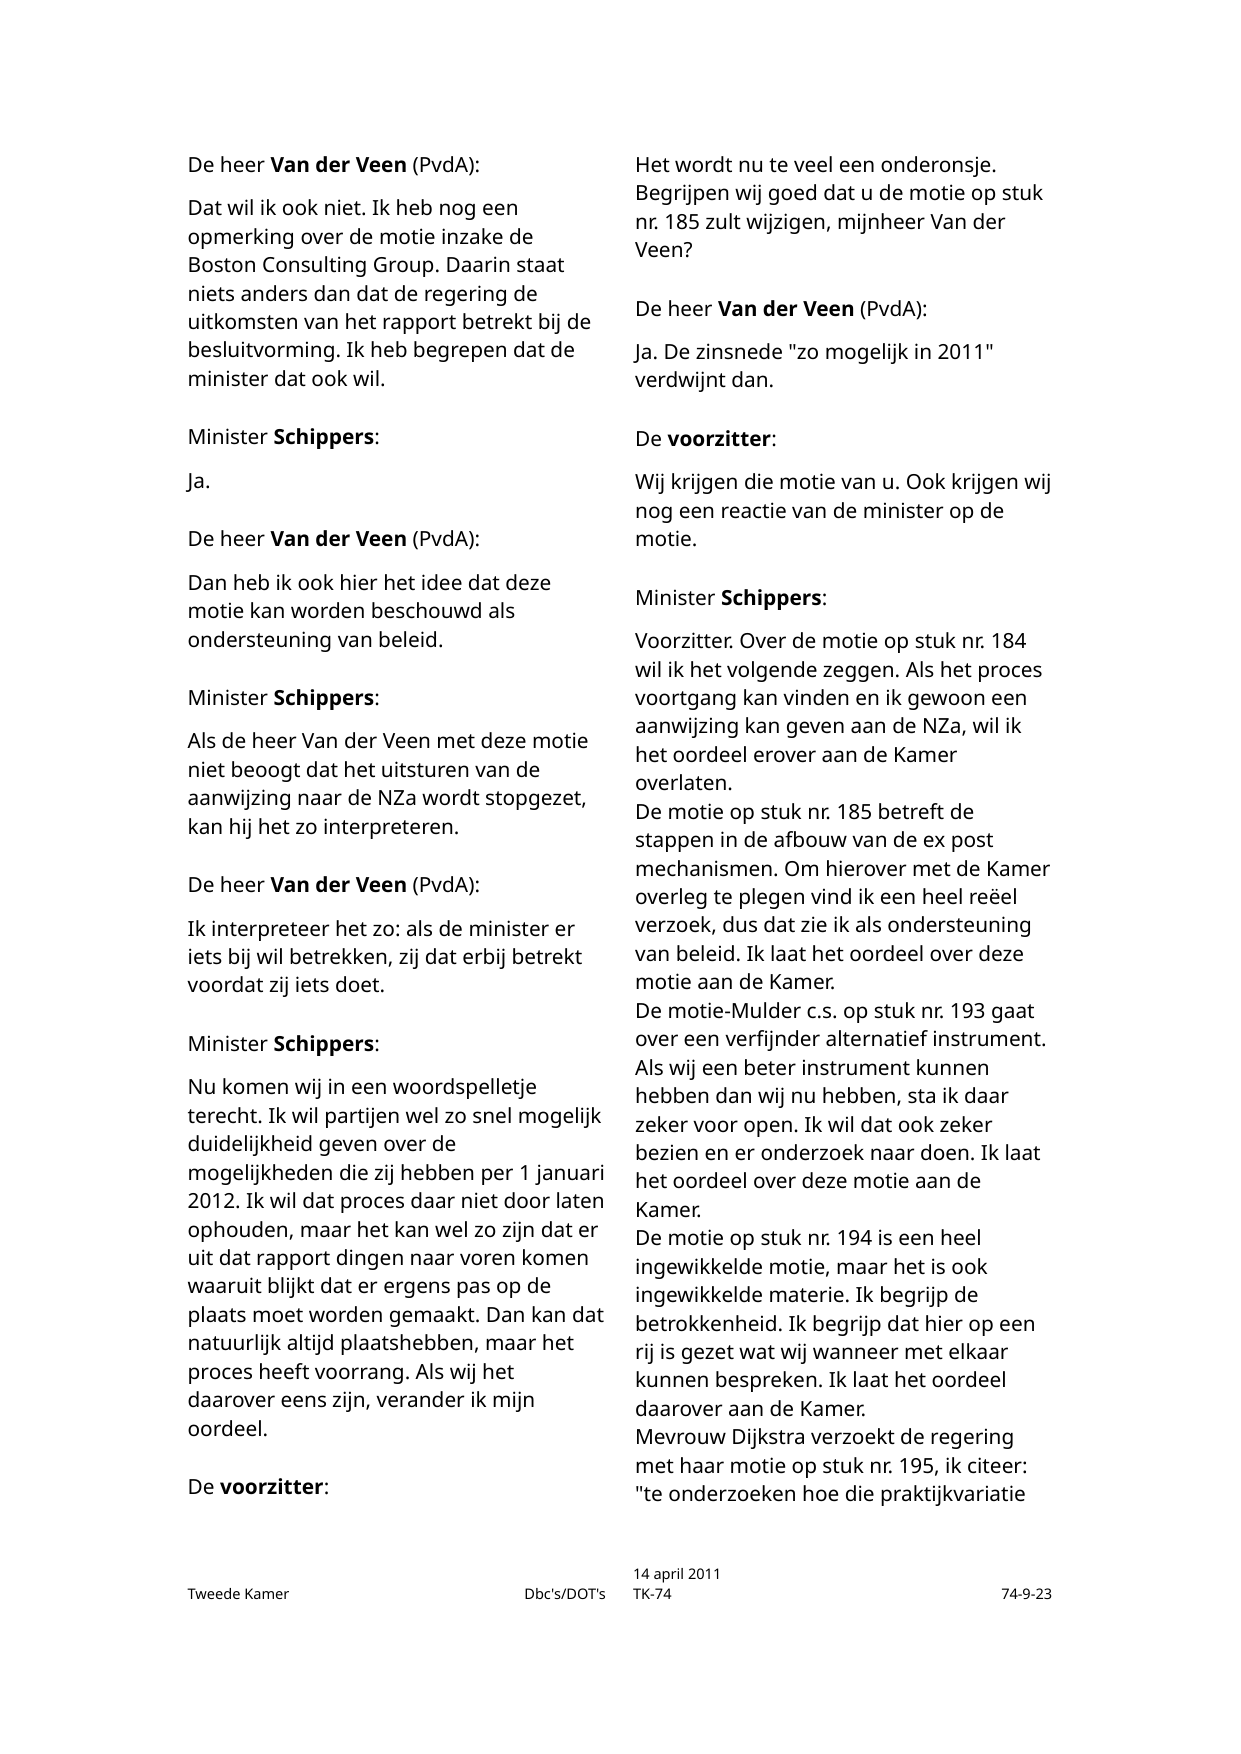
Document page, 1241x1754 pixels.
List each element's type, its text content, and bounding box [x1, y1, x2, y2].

text Ja. [187, 466, 605, 494]
text De heer Van der Veen (PvdA): [635, 294, 1053, 322]
text Minister Schippers: [635, 583, 1053, 611]
text Voorzitter. Over de motie op stuk nr. 184 wil ik het volgende zeggen. Als het proces voortgang kan vinden en ik gewoon een aanwijzing kan geven aan de NZa, wil ik het oordeel erover aan de Kamer overlaten. [635, 626, 1053, 797]
text Als de heer Van der Veen met deze motie niet beoogt dat het uitsturen van de aanwijzing naar de NZa wordt stopgezet, kan hij het zo interpreteren. [187, 727, 605, 840]
text De voorzitter: [187, 1472, 605, 1501]
text Dan heb ik ook hier het idee dat deze motie kan worden beschouwd als ondersteuning van beleid. [187, 568, 605, 653]
text Nu komen wij in een woordspelletje terecht. Ik wil partijen wel zo snel mogelijk duidelijkheid geven over de mogelijkheden die zij hebben per 1 januari 2012. Ik wil dat proces daar niet door laten ophouden, maar het kan wel zo zijn dat er uit dat rapport dingen naar voren komen waaruit blijkt dat er ergens pas op de plaats moet worden gemaakt. Dan kan dat natuurlijk altijd plaatshebben, maar het proces heeft voorrang. Als wij het daarover eens zijn, verander ik mijn oordeel. [187, 1072, 605, 1442]
text De heer Van der Veen (PvdA): [187, 870, 605, 899]
text Het wordt nu te veel een onderonsje. [635, 150, 1053, 178]
text De motie op stuk nr. 194 is een heel ingewikkelde motie, maar het is ook ingewikkelde materie. Ik begrijp de betrokkenheid. Ik begrijp dat hier op een rij is gezet wat wij wanneer met elkaar kunnen bespreken. Ik laat het oordeel daarover aan de Kamer. [635, 1223, 1053, 1422]
text Ik interpreteer het zo: als de minister er iets bij wil betrekken, zij dat erbij betrekt voordat zij iets doet. [187, 914, 605, 999]
text Wij krijgen die motie van u. Ook krijgen wij nog een reactie van de minister op de motie. [635, 467, 1053, 553]
text Mevrouw Dijkstra verzoekt de regering met haar motie op stuk nr. 195, ik citeer: "te onderzoeken hoe die praktijkvariatie [635, 1422, 1053, 1508]
text De heer Van der Veen (PvdA): [187, 150, 605, 178]
text De motie-Mulder c.s. op stuk nr. 193 gaat over een verfijnder alternatief instrument. Als wij een beter instrument kunnen hebben dan wij nu hebben, sta ik daar zeker voor open. Ik wil dat ook zeker bezien en er onderzoek naar doen. Ik laat het oordeel over deze motie aan de Kamer. [635, 996, 1053, 1223]
text Ja. De zinsnede "zo mogelijk in 2011" verdwijnt dan. [635, 337, 1053, 394]
text Minister Schippers: [187, 1029, 605, 1057]
text Begrijpen wij goed dat u de motie op stuk nr. 185 zult wijzigen, mijnheer Van der Veen? [635, 178, 1053, 264]
text De heer Van der Veen (PvdA): [187, 524, 605, 553]
text De motie op stuk nr. 185 betreft de stappen in de afbouw van de ex post mechanismen. Om hierover met de Kamer overleg te plegen vind ik een heel reëel verzoek, dus dat zie ik als ondersteuning van beleid. Ik laat het oordeel over deze motie aan de Kamer. [635, 797, 1053, 996]
text Minister Schippers: [187, 422, 605, 451]
text De voorzitter: [635, 424, 1053, 452]
text Minister Schippers: [187, 683, 605, 712]
text Dat wil ik ook niet. Ik heb nog een opmerking over de motie inzake de Boston Consulting Group. Daarin staat niets anders dan dat de regering de uitkomsten van het rapport betrekt bij de besluitvorming. Ik heb begrepen dat de minister dat ook wil. [187, 193, 605, 392]
